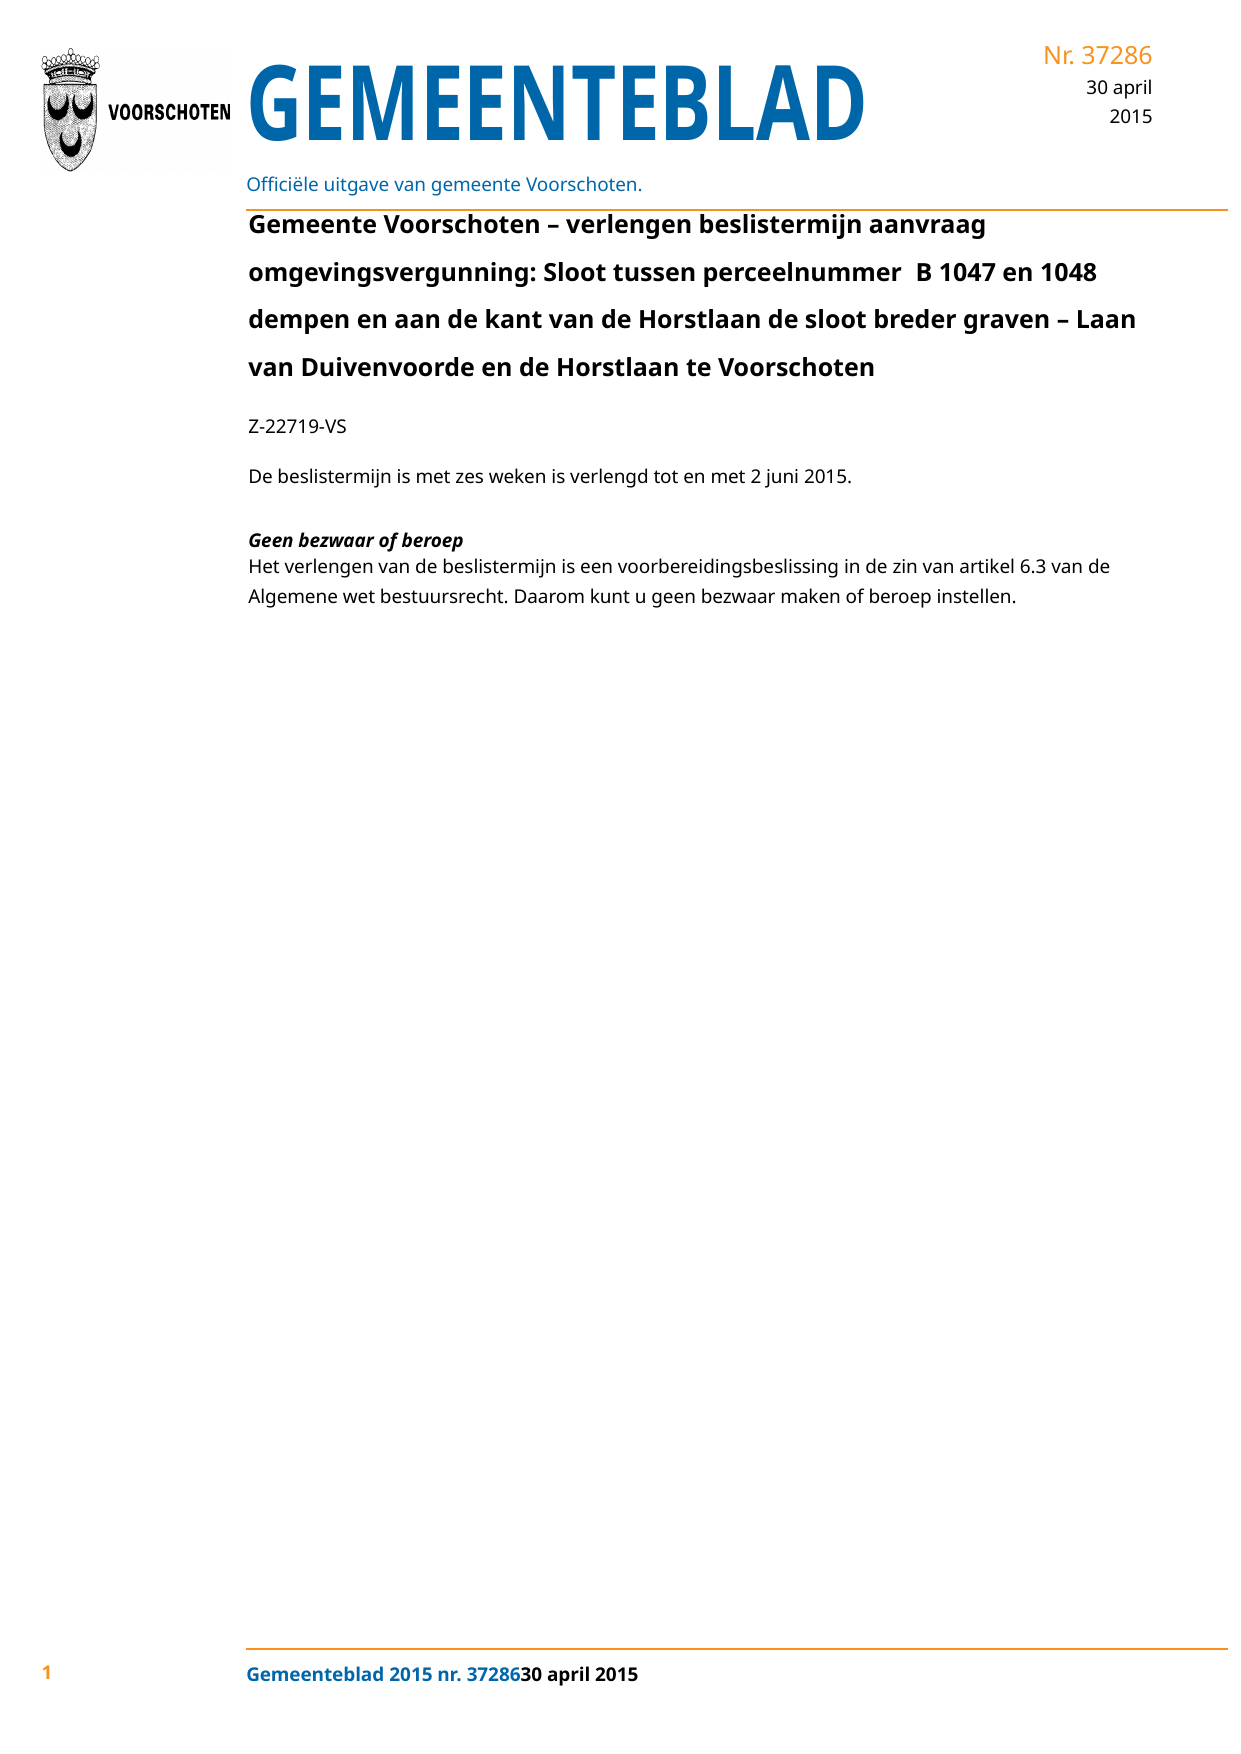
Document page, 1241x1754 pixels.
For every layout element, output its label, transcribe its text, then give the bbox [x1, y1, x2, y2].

picture [41, 47, 231, 172]
text Z-22719-VS [248, 413, 1152, 439]
text Gemeente Voorschoten – verlengen beslistermijn aanvraag omgevingsvergunning: Sloot tussen perceelnummer B 1047 en 1048 dempen en aan de kant van de Horstlaan de sloot breder graven – Laan van Duivenvoorde en de Horstlaan te Voorschoten [248, 211, 1152, 384]
text De beslistermijn is met zes weken is verlengd tot en met 2 juni 2015. [248, 463, 1152, 489]
text Het verlengen van de beslistermijn is een voorbereidingsbeslissing in de zin van artikel 6.3 van de Algemene wet bestuursrecht. Daarom kunt u geen bezwaar maken of beroep instellen. [248, 553, 1152, 608]
text Geen bezwaar of beroep [248, 527, 1152, 553]
